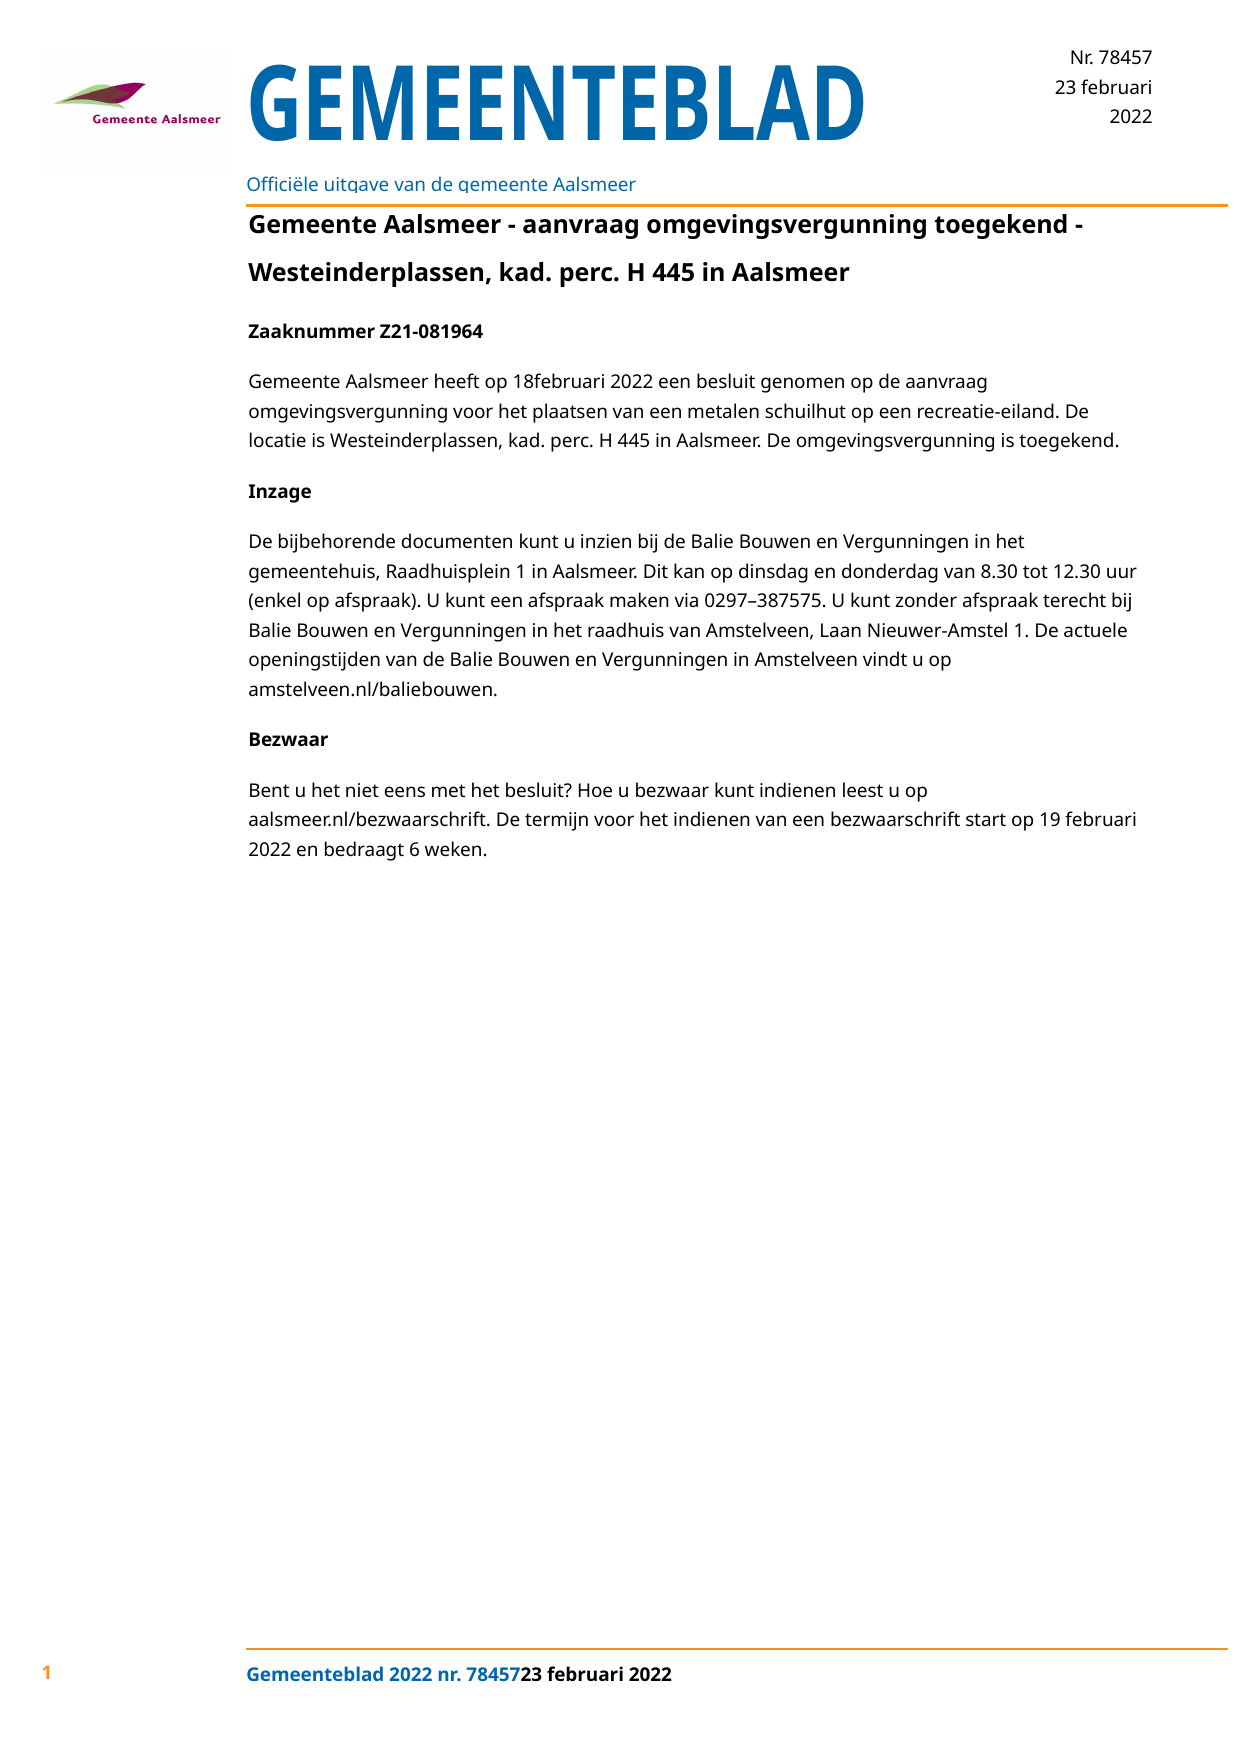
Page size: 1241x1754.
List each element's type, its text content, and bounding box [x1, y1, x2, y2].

text Inzage [248, 478, 1152, 504]
picture [41, 47, 231, 172]
text Gemeente Aalsmeer heeft op 18februari 2022 een besluit genomen op de aanvraag omgevingsvergunning voor het plaatsen van een metalen schuilhut op een recreatie-eiland. De locatie is Westeinderplassen, kad. perc. H 445 in Aalsmeer. De omgevingsvergunning is toegekend. [248, 368, 1152, 453]
text Gemeente Aalsmeer - aanvraag omgevingsvergunning toegekend - Westeinderplassen, kad. perc. H 445 in Aalsmeer [248, 207, 1152, 288]
text De bijbehorende documenten kunt u inzien bij de Balie Bouwen en Vergunningen in het gemeentehuis, Raadhuisplein 1 in Aalsmeer. Dit kan op dinsdag en donderdag van 8.30 tot 12.30 uur (enkel op afspraak). U kunt een afspraak maken via 0297–387575. U kunt zonder afspraak terecht bij Balie Bouwen en Vergunningen in het raadhuis van Amstelveen, Laan Nieuwer-Amstel 1. De actuele openingstijden van de Balie Bouwen en Vergunningen in Amstelveen vindt u op amstelveen.nl/baliebouwen. [248, 528, 1152, 702]
text Zaaknummer Z21-081964 [248, 318, 1152, 344]
text Bent u het niet eens met het besluit? Hoe u bezwaar kunt indienen leest u op aalsmeer.nl/bezwaarschrift. De termijn voor het indienen van een bezwaarschrift start op 19 februari 2022 en bedraagt 6 weken. [248, 777, 1152, 862]
text Bezwaar [248, 727, 1152, 752]
